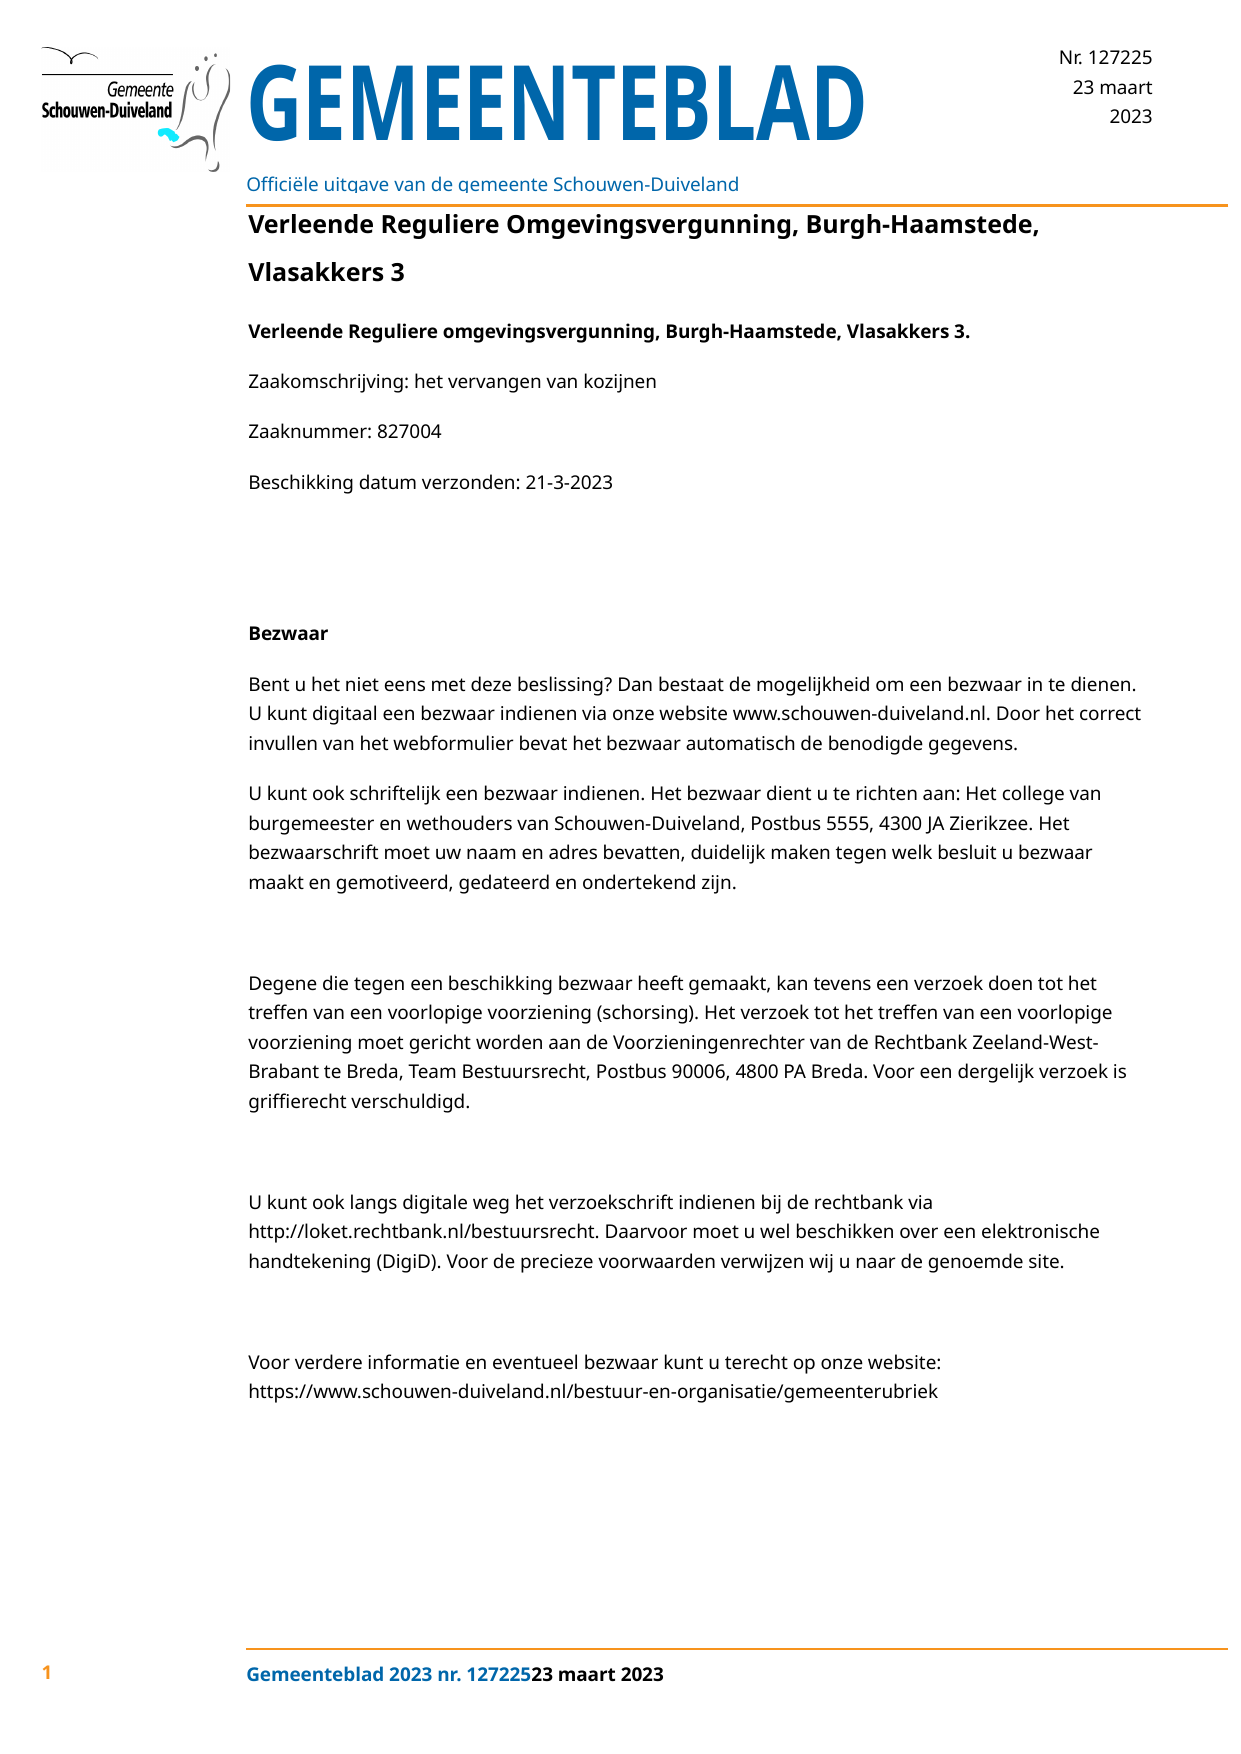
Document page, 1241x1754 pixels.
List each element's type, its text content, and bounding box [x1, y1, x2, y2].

text Verleende Reguliere omgevingsvergunning, Burgh-Haamstede, Vlasakkers 3. [248, 318, 1152, 344]
text Degene die tegen een beschikking bezwaar heeft gemaakt, kan tevens een verzoek doen tot het treffen van een voorlopige voorziening (schorsing). Het verzoek tot het treffen van een voorlopige voorziening moet gericht worden aan de Voorzieningenrechter van de Rechtbank Zeeland-West-Brabant te Breda, Team Bestuursrecht, Postbus 90006, 4800 PA Breda. Voor een dergelijk verzoek is griffierecht verschuldigd. [248, 970, 1152, 1114]
text Zaakomschrijving: het vervangen van kozijnen [248, 368, 1152, 394]
text Verleende Reguliere Omgevingsvergunning, Burgh-Haamstede, Vlasakkers 3 [248, 207, 1152, 288]
text Zaaknummer: 827004 [248, 419, 1152, 444]
text U kunt ook langs digitale weg het verzoekschrift indienen bij de rechtbank via http://loket.rechtbank.nl/bestuursrecht. Daarvoor moet u wel beschikken over een elektronische handtekening (DigiD). Voor de precieze voorwaarden verwijzen wij u naar de genoemde site. [248, 1189, 1152, 1274]
text Voor verdere informatie en eventueel bezwaar kunt u terecht op onze website: https://www.schouwen-duiveland.nl/bestuur-en-organisatie/gemeenterubriek [248, 1349, 1152, 1404]
text Bent u het niet eens met deze beslissing? Dan bestaat de mogelijkheid om een bezwaar in te dienen. U kunt digitaal een bezwaar indienen via onze website www.schouwen-duiveland.nl. Door het correct invullen van het webformulier bevat het bezwaar automatisch de benodigde gegevens. [248, 671, 1152, 756]
text Beschikking datum verzonden: 21-3-2023 [248, 469, 1152, 495]
picture [41, 47, 231, 172]
text Bezwaar [248, 620, 1152, 646]
text U kunt ook schriftelijk een bezwaar indienen. Het bezwaar dient u te richten aan: Het college van burgemeester en wethouders van Schouwen-Duiveland, Postbus 5555, 4300 JA Zierikzee. Het bezwaarschrift moet uw naam en adres bevatten, duidelijk maken tegen welk besluit u bezwaar maakt en gemotiveerd, gedateerd en ondertekend zijn. [248, 780, 1152, 895]
